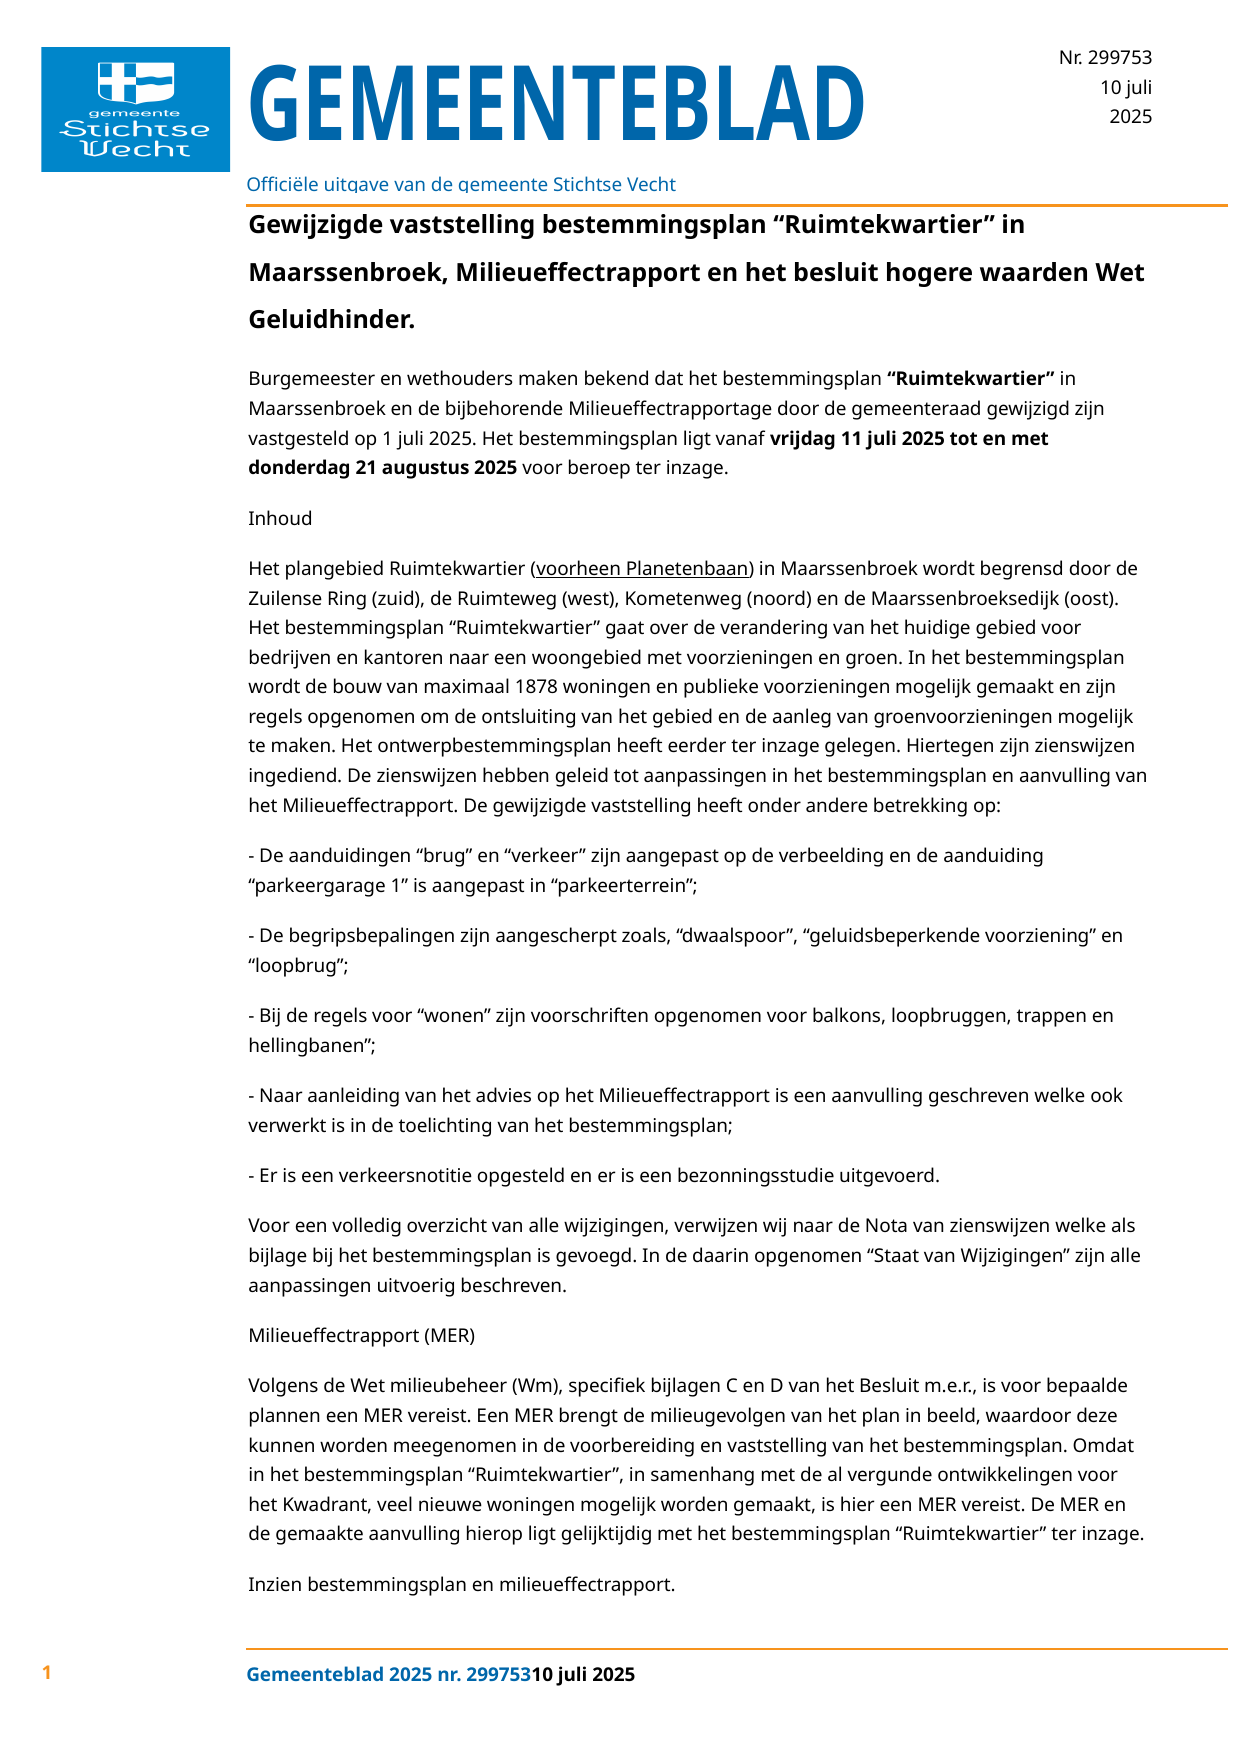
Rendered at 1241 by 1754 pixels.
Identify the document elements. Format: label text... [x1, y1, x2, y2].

text Inzien bestemmingsplan en milieueffectrapport. [248, 1571, 1152, 1597]
text - Bij de regels voor “wonen” zijn voorschriften opgenomen voor balkons, loopbruggen, trappen en hellingbanen”; [248, 1002, 1152, 1057]
text Inhoud [248, 505, 1152, 530]
text Gewijzigde vaststelling bestemmingsplan “Ruimtekwartier” in Maarssenbroek, Milieueffectrapport en het besluit hogere waarden Wet Geluidhinder. [248, 207, 1152, 336]
text - Naar aanleiding van het advies op het Milieueffectrapport is een aanvulling geschreven welke ook verwerkt is in de toelichting van het bestemmingsplan; [248, 1082, 1152, 1137]
text Milieueffectrapport (MER) [248, 1322, 1152, 1348]
text - Er is een verkeersnotitie opgesteld en er is een bezonningsstudie uitgevoerd. [248, 1162, 1152, 1188]
text - De begripsbepalingen zijn aangescherpt zoals, “dwaalspoor”, “geluidsbeperkende voorziening” en “loopbrug”; [248, 922, 1152, 977]
picture [137, 63, 174, 103]
picture [99, 63, 135, 101]
text Burgemeester en wethouders maken bekend dat het bestemmingsplan “Ruimtekwartier” in Maarssenbroek en de bijbehorende Milieueffectrapportage door de gemeenteraad gewijzigd zijn vastgesteld op 1 juli 2025. Het bestemmingsplan ligt vanaf vrijdag 11 juli 2025 tot en met donderdag 21 augustus 2025 voor beroep ter inzage. [248, 366, 1152, 480]
text - De aanduidingen “brug” en “verkeer” zijn aangepast op de verbeelding en de aanduiding “parkeergarage 1” is aangepast in “parkeerterrein”; [248, 842, 1152, 897]
text Voor een volledig overzicht van alle wijzigingen, verwijzen wij naar de Nota van zienswijzen welke als bijlage bij het bestemmingsplan is gevoegd. In de daarin opgenomen “Staat van Wijzigingen” zijn alle aanpassingen uitvoerig beschreven. [248, 1213, 1152, 1297]
text Het plangebied Ruimtekwartier (voorheen Planetenbaan) in Maarssenbroek wordt begrensd door de Zuilense Ring (zuid), de Ruimteweg (west), Kometenweg (noord) en de Maarssenbroeksedijk (oost). Het bestemmingsplan “Ruimtekwartier” gaat over de verandering van het huidige gebied voor bedrijven en kantoren naar een woongebied met voorzieningen en groen. In het bestemmingsplan wordt de bouw van maximaal 1878 woningen en publieke voorzieningen mogelijk gemaakt en zijn regels opgenomen om de ontsluiting van het gebied en de aanleg van groenvoorzieningen mogelijk te maken. Het ontwerpbestemmingsplan heeft eerder ter inzage gelegen. Hiertegen zijn zienswijzen ingediend. De zienswijzen hebben geleid tot aanpassingen in het bestemmingsplan en aanvulling van het Milieueffectrapport. De gewijzigde vaststelling heeft onder andere betrekking op: [248, 555, 1152, 817]
text Volgens de Wet milieubeheer (Wm), specifiek bijlagen C en D van het Besluit m.e.r., is voor bepaalde plannen een MER vereist. Een MER brengt de milieugevolgen van het plan in beeld, waardoor deze kunnen worden meegenomen in de voorbereiding en vaststelling van het bestemmingsplan. Omdat in het bestemmingsplan “Ruimtekwartier”, in samenhang met de al vergunde ontwikkelingen voor het Kwadrant, veel nieuwe woningen mogelijk worden gemaakt, is hier een MER vereist. De MER en de gemaakte aanvulling hierop ligt gelijktijdig met het bestemmingsplan “Ruimtekwartier” ter inzage. [248, 1373, 1152, 1546]
